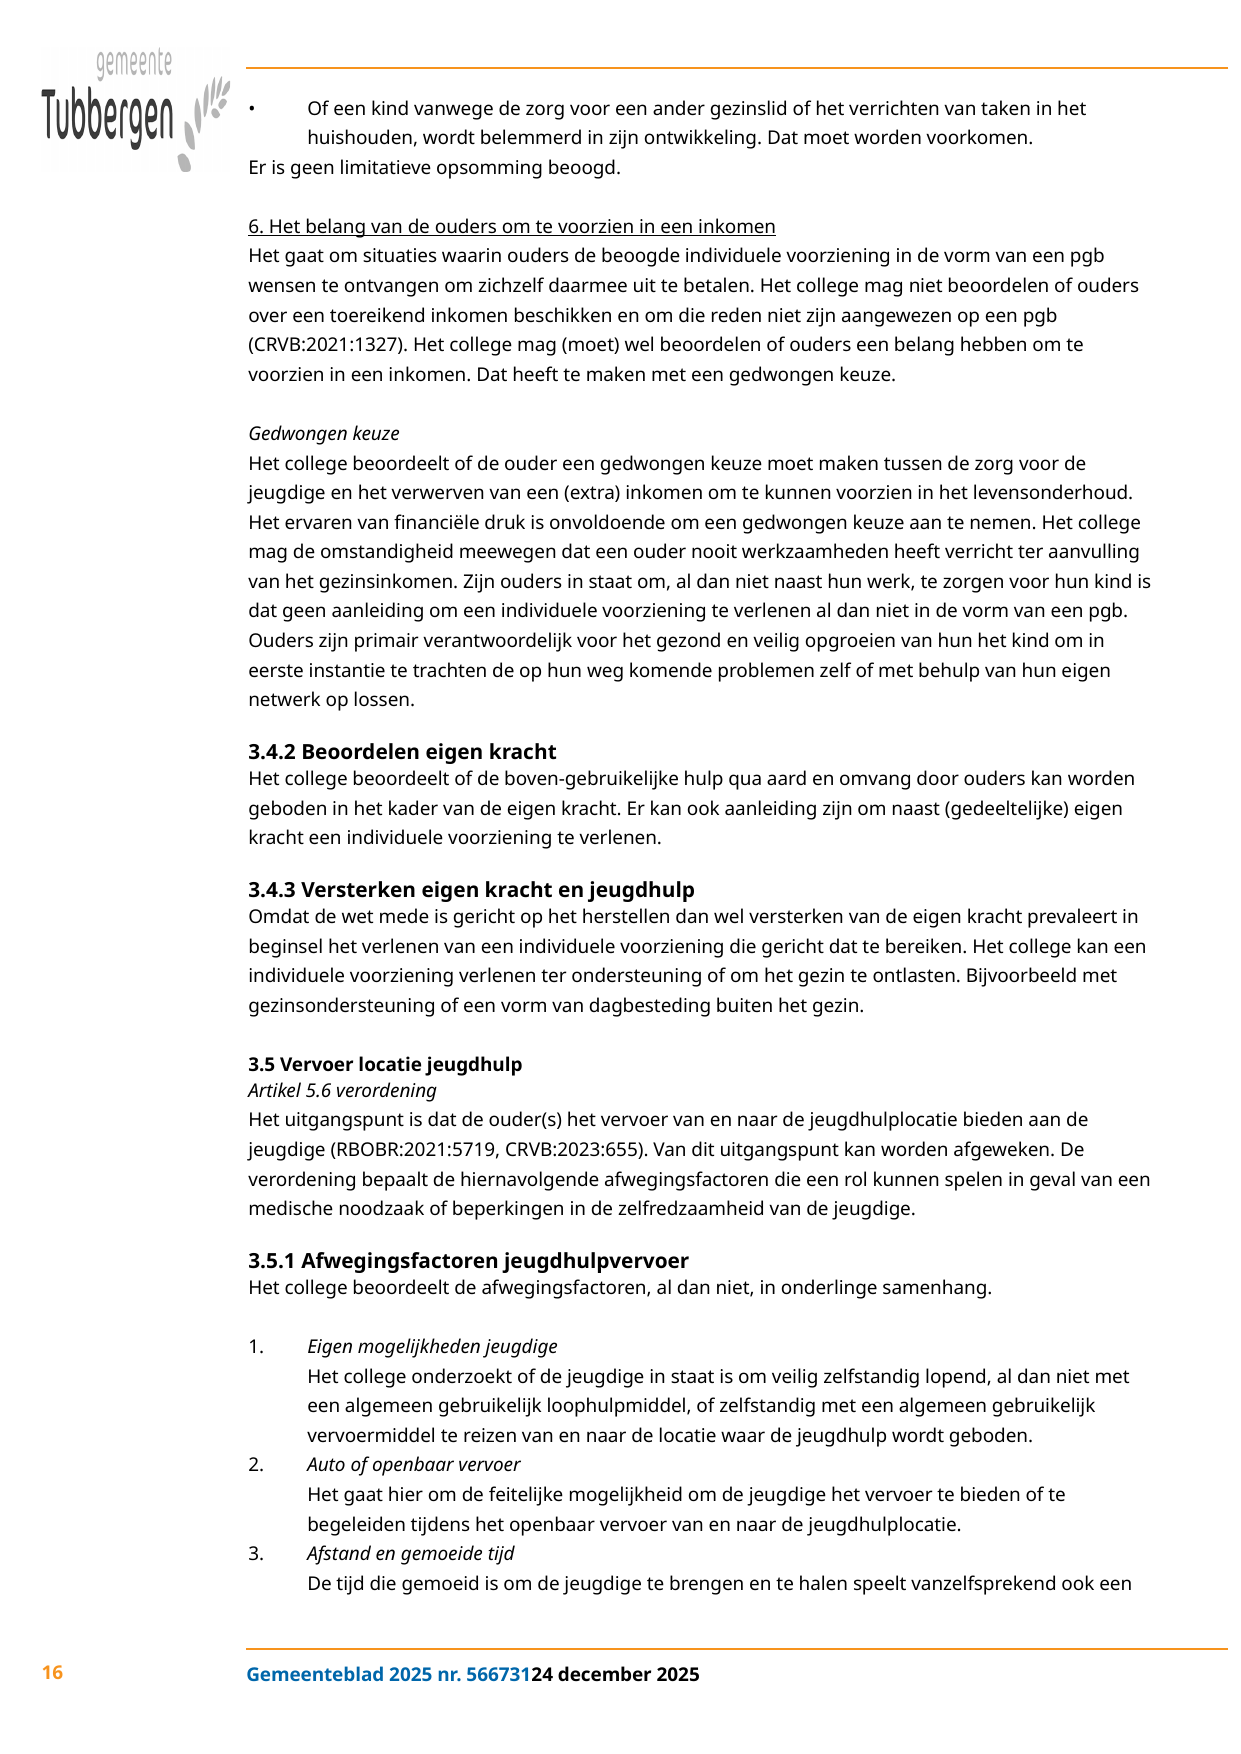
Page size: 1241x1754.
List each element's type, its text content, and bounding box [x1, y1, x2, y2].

list Auto of openbaar vervoer [248, 1452, 1152, 1477]
text Het college beoordeelt of de boven-gebruikelijke hulp qua aard en omvang door ouders kan worden geboden in het kader van de eigen kracht. Er kan ook aanleiding zijn om naast (gedeeltelijke) eigen kracht een individuele voorziening te verlenen. [248, 765, 1152, 850]
text 3.4.2 Beoordelen eigen kracht [248, 737, 1152, 765]
text 3.4.3 Versterken eigen kracht en jeugdhulp [248, 875, 1152, 903]
picture [41, 47, 231, 172]
text Het uitgangspunt is dat de ouder(s) het vervoer van en naar de jeugdhulplocatie bieden aan de jeugdige (RBOBR:2021:5719, CRVB:2023:655). Van dit uitgangspunt kan worden afgeweken. De verordening bepaalt de hiernavolgende afwegingsfactoren die een rol kunnen spelen in geval van een medische noodzaak of beperkingen in de zelfredzaamheid van de jeugdige. [248, 1107, 1152, 1221]
text 3.5 Vervoer locatie jeugdhulp [248, 1051, 1152, 1077]
text Het college beoordeelt de afwegingsfactoren, al dan niet, in onderlinge samenhang. [248, 1274, 1152, 1300]
text Het gaat om situaties waarin ouders de beoogde individuele voorziening in de vorm van een pgb wensen te ontvangen om zichzelf daarmee uit te betalen. Het college mag niet beoordelen of ouders over een toereikend inkomen beschikken en om die reden niet zijn aangewezen op een pgb (CRVB:2021:1327). Het college mag (moet) wel beoordelen of ouders een belang hebben om te voorzien in een inkomen. Dat heeft te maken met een gedwongen keuze. [248, 243, 1152, 387]
text 3.5.1 Afwegingsfactoren jeugdhulpvervoer [248, 1246, 1152, 1274]
list Afstand en gemoeide tijd [248, 1540, 1152, 1566]
list Het gaat hier om de feitelijke mogelijkheid om de jeugdige het vervoer te bieden of te begeleiden tijdens het openbaar vervoer van en naar de jeugdhulplocatie. [248, 1481, 1152, 1537]
text Artikel 5.6 verordening [248, 1077, 1152, 1103]
list Of een kind vanwege de zorg voor een ander gezinslid of het verrichten van taken in het huishouden, wordt belemmerd in zijn ontwikkeling. Dat moet worden voorkomen. [248, 95, 1152, 150]
text Omdat de wet mede is gericht op het herstellen dan wel versterken van de eigen kracht prevaleert in beginsel het verlenen van een individuele voorziening die gericht dat te bereiken. Het college kan een individuele voorziening verlenen ter ondersteuning of om het gezin te ontlasten. Bijvoorbeeld met gezinsondersteuning of een vorm van dagbesteding buiten het gezin. [248, 903, 1152, 1018]
text Er is geen limitatieve opsomming beoogd. [248, 154, 1152, 180]
list De tijd die gemoeid is om de jeugdige te brengen en te halen speelt vanzelfsprekend ook een [248, 1570, 1152, 1596]
list Eigen mogelijkheden jeugdige [248, 1333, 1152, 1359]
text Gedwongen keuze [248, 420, 1152, 446]
list Het college onderzoekt of de jeugdige in staat is om veilig zelfstandig lopend, al dan niet met een algemeen gebruikelijk loophulpmiddel, of zelfstandig met een algemeen gebruikelijk vervoermiddel te reizen van en naar de locatie waar de jeugdhulp wordt geboden. [248, 1363, 1152, 1448]
text Het college beoordeelt of de ouder een gedwongen keuze moet maken tussen de zorg voor de jeugdige en het verwerven van een (extra) inkomen om te kunnen voorzien in het levensonderhoud. Het ervaren van financiële druk is onvoldoende om een gedwongen keuze aan te nemen. Het college mag de omstandigheid meewegen dat een ouder nooit werkzaamheden heeft verricht ter aanvulling van het gezinsinkomen. Zijn ouders in staat om, al dan niet naast hun werk, te zorgen voor hun kind is dat geen aanleiding om een individuele voorziening te verlenen al dan niet in de vorm van een pgb. Ouders zijn primair verantwoordelijk voor het gezond en veilig opgroeien van hun het kind om in eerste instantie te trachten de op hun weg komende problemen zelf of met behulp van hun eigen netwerk op lossen. [248, 450, 1152, 712]
text 6. Het belang van de ouders om te voorzien in een inkomen [248, 213, 1152, 239]
